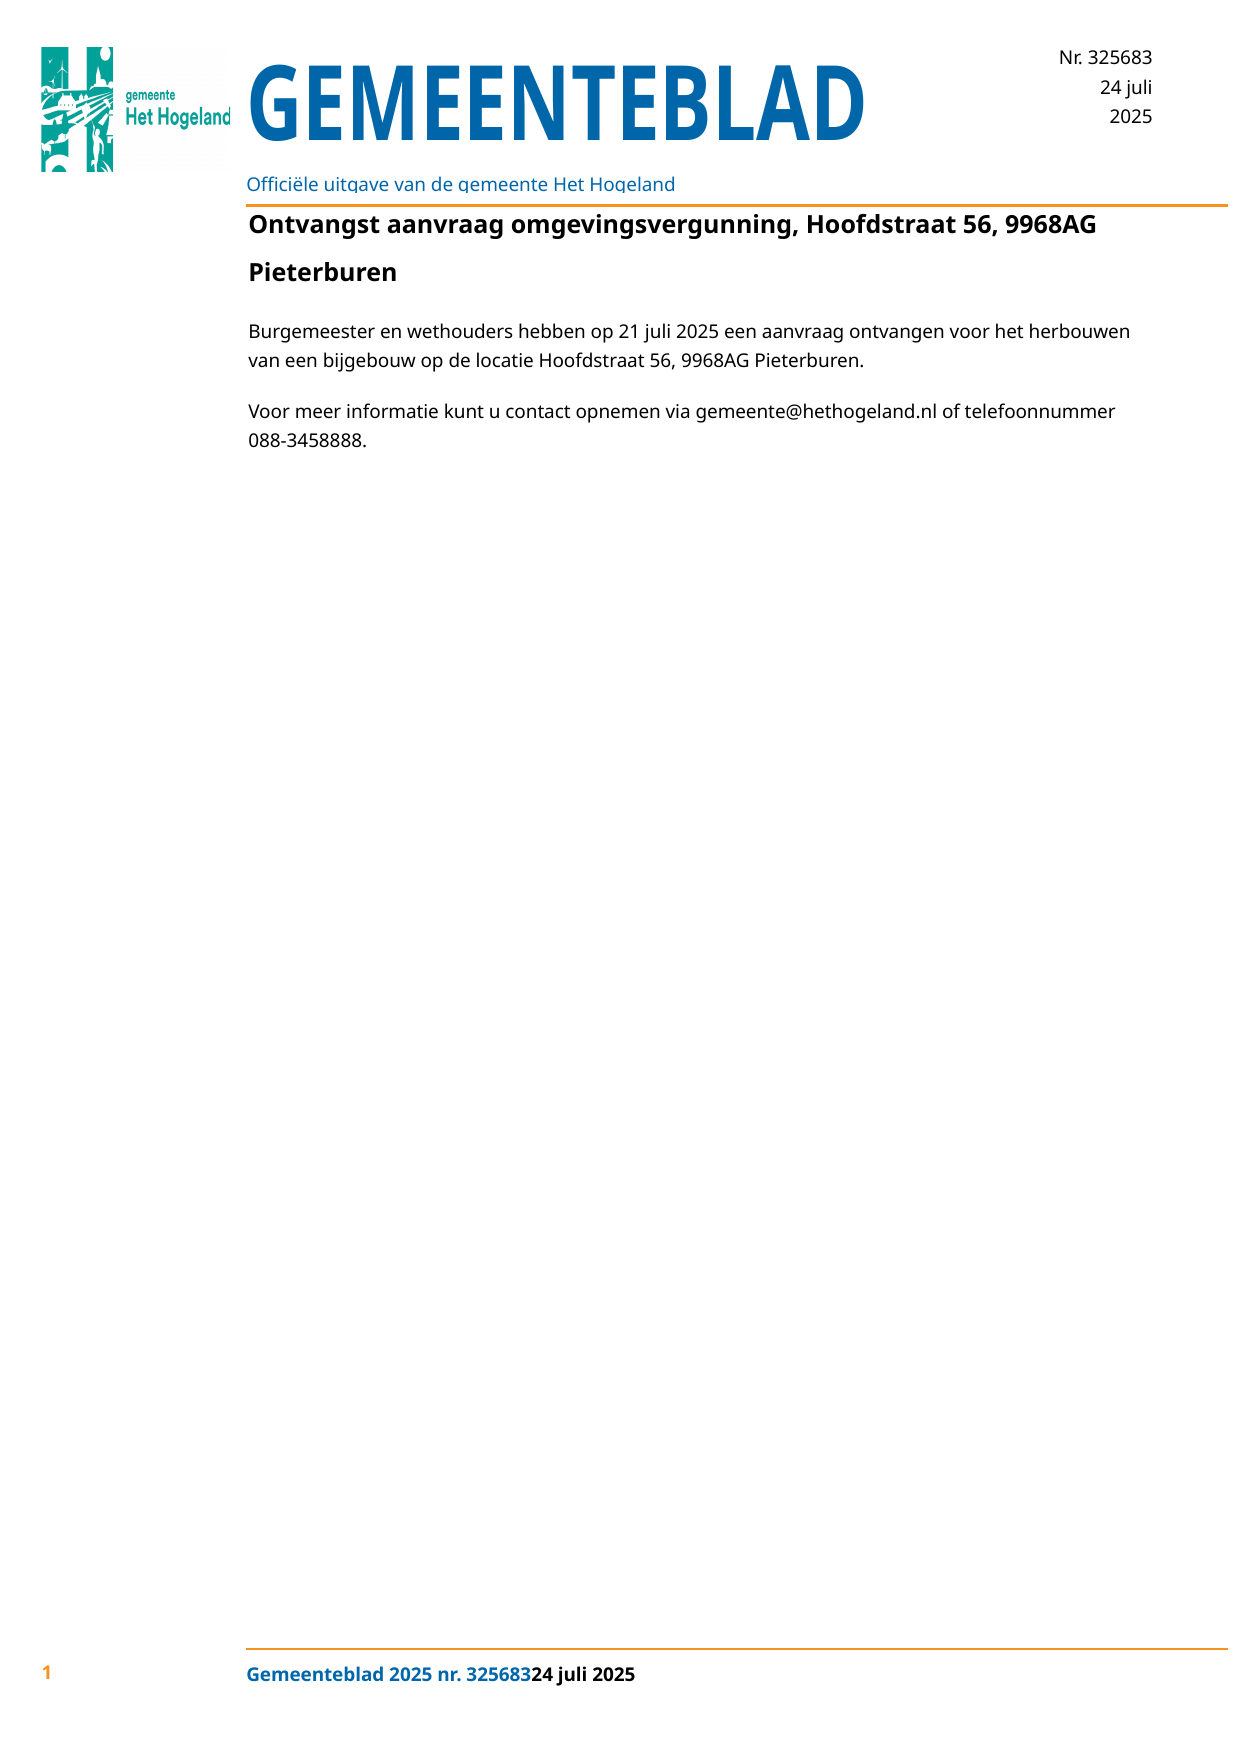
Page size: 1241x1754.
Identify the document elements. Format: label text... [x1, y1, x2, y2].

text Voor meer informatie kunt u contact opnemen via gemeente@hethogeland.nl of telefoonnummer 088-3458888. [248, 398, 1152, 453]
picture [41, 47, 231, 172]
text Burgemeester en wethouders hebben op 21 juli 2025 een aanvraag ontvangen voor het herbouwen van een bijgebouw op de locatie Hoofdstraat 56, 9968AG Pieterburen. [248, 318, 1152, 373]
text Ontvangst aanvraag omgevingsvergunning, Hoofdstraat 56, 9968AG Pieterburen [248, 207, 1152, 288]
